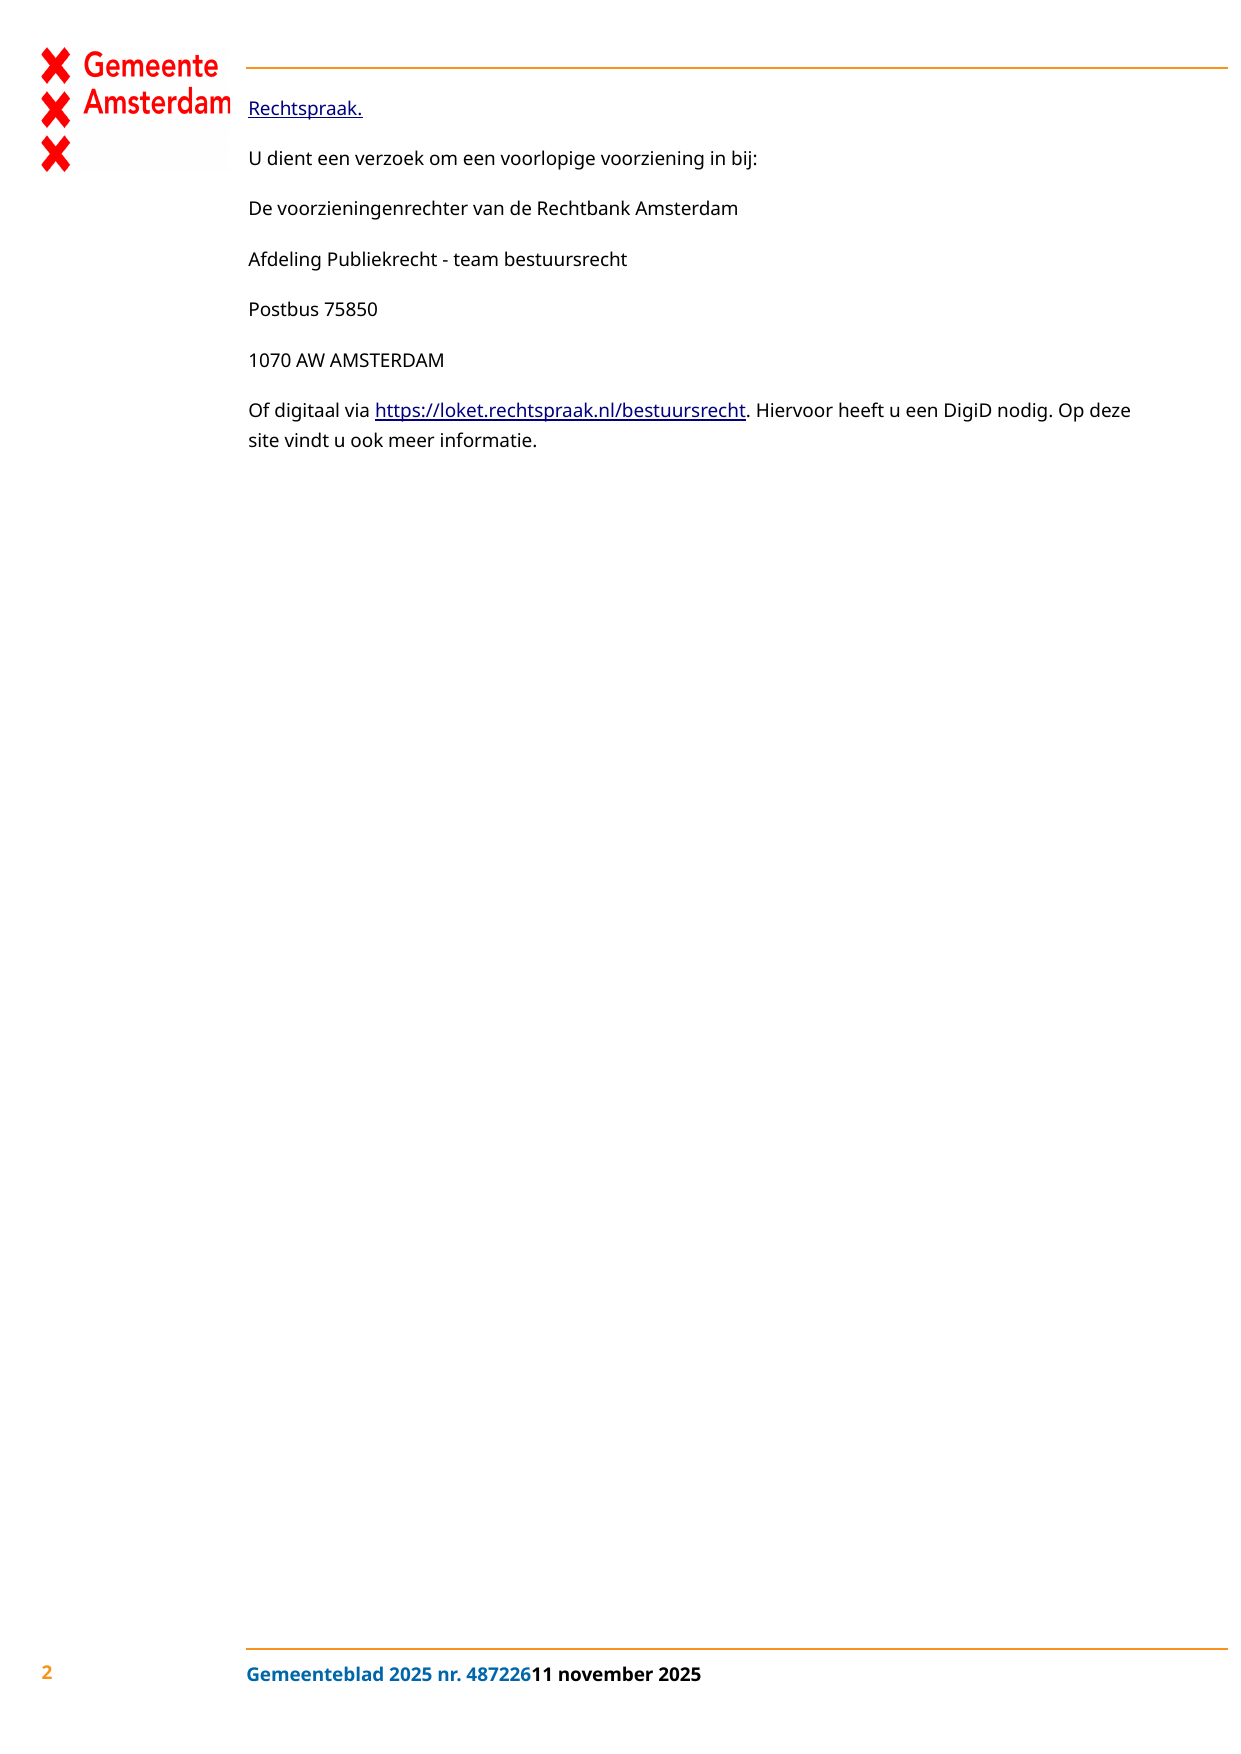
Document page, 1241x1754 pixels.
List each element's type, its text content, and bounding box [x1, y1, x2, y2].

text 1070 AW AMSTERDAM [248, 347, 1152, 373]
text Rechtspraak. [248, 95, 1152, 121]
picture [41, 47, 231, 172]
text Of digitaal via https://loket.rechtspraak.nl/bestuursrecht. Hiervoor heeft u een DigiD nodig. Op deze site vindt u ook meer informatie. [248, 397, 1152, 453]
text U dient een verzoek om een voorlopige voorziening in bij: [248, 145, 1152, 171]
text De voorzieningenrechter van de Rechtbank Amsterdam [248, 196, 1152, 221]
text Postbus 75850 [248, 296, 1152, 322]
text Afdeling Publiekrecht - team bestuursrecht [248, 246, 1152, 272]
